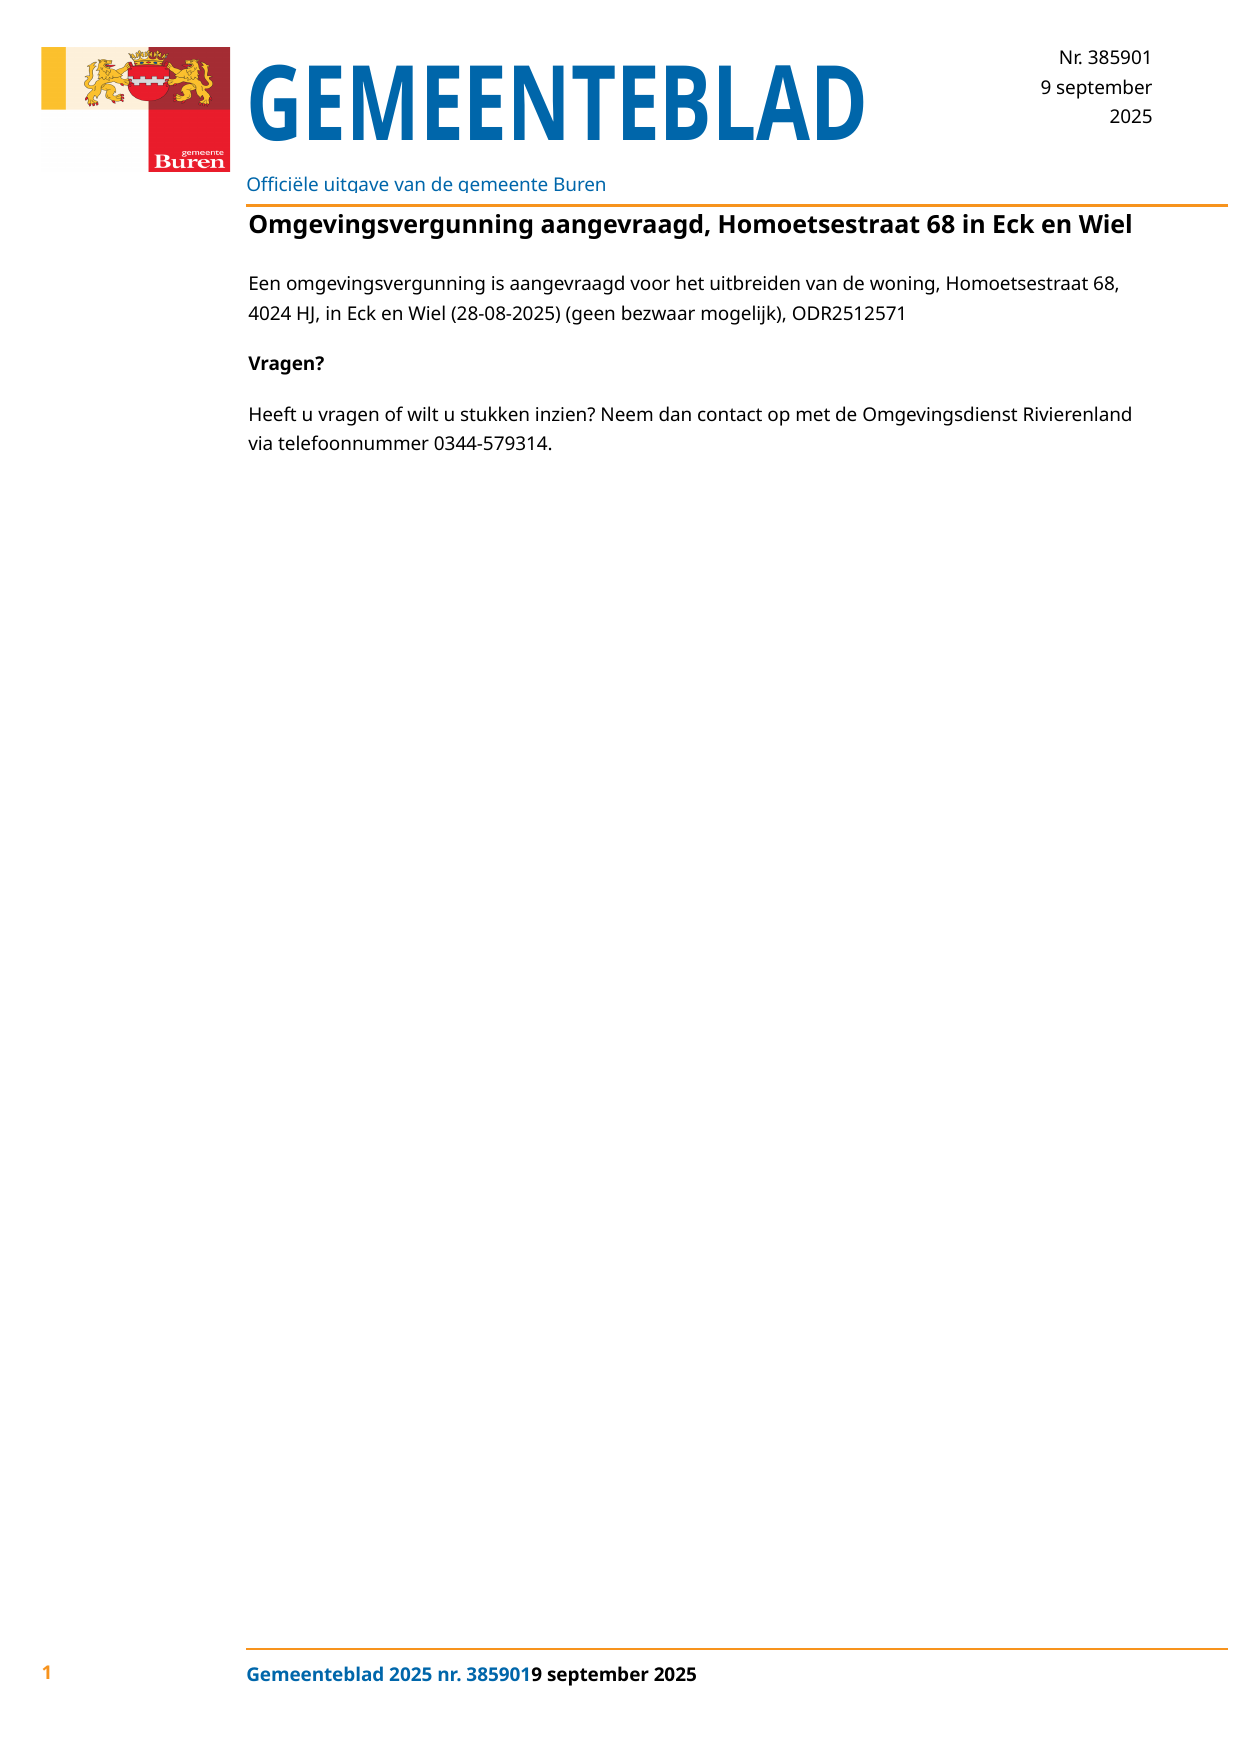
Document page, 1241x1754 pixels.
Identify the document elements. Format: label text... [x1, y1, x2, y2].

text Omgevingsvergunning aangevraagd, Homoetsestraat 68 in Eck en Wiel [248, 207, 1152, 241]
text Heeft u vragen of wilt u stukken inzien? Neem dan contact op met de Omgevingsdienst Rivierenland via telefoonnummer 0344-579314. [248, 401, 1152, 456]
text Vragen? [248, 350, 1152, 376]
text Een omgevingsvergunning is aangevraagd voor het uitbreiden van de woning, Homoetsestraat 68, 4024 HJ, in Eck en Wiel (28-08-2025) (geen bezwaar mogelijk), ODR2512571 [248, 270, 1152, 326]
picture [41, 47, 231, 172]
